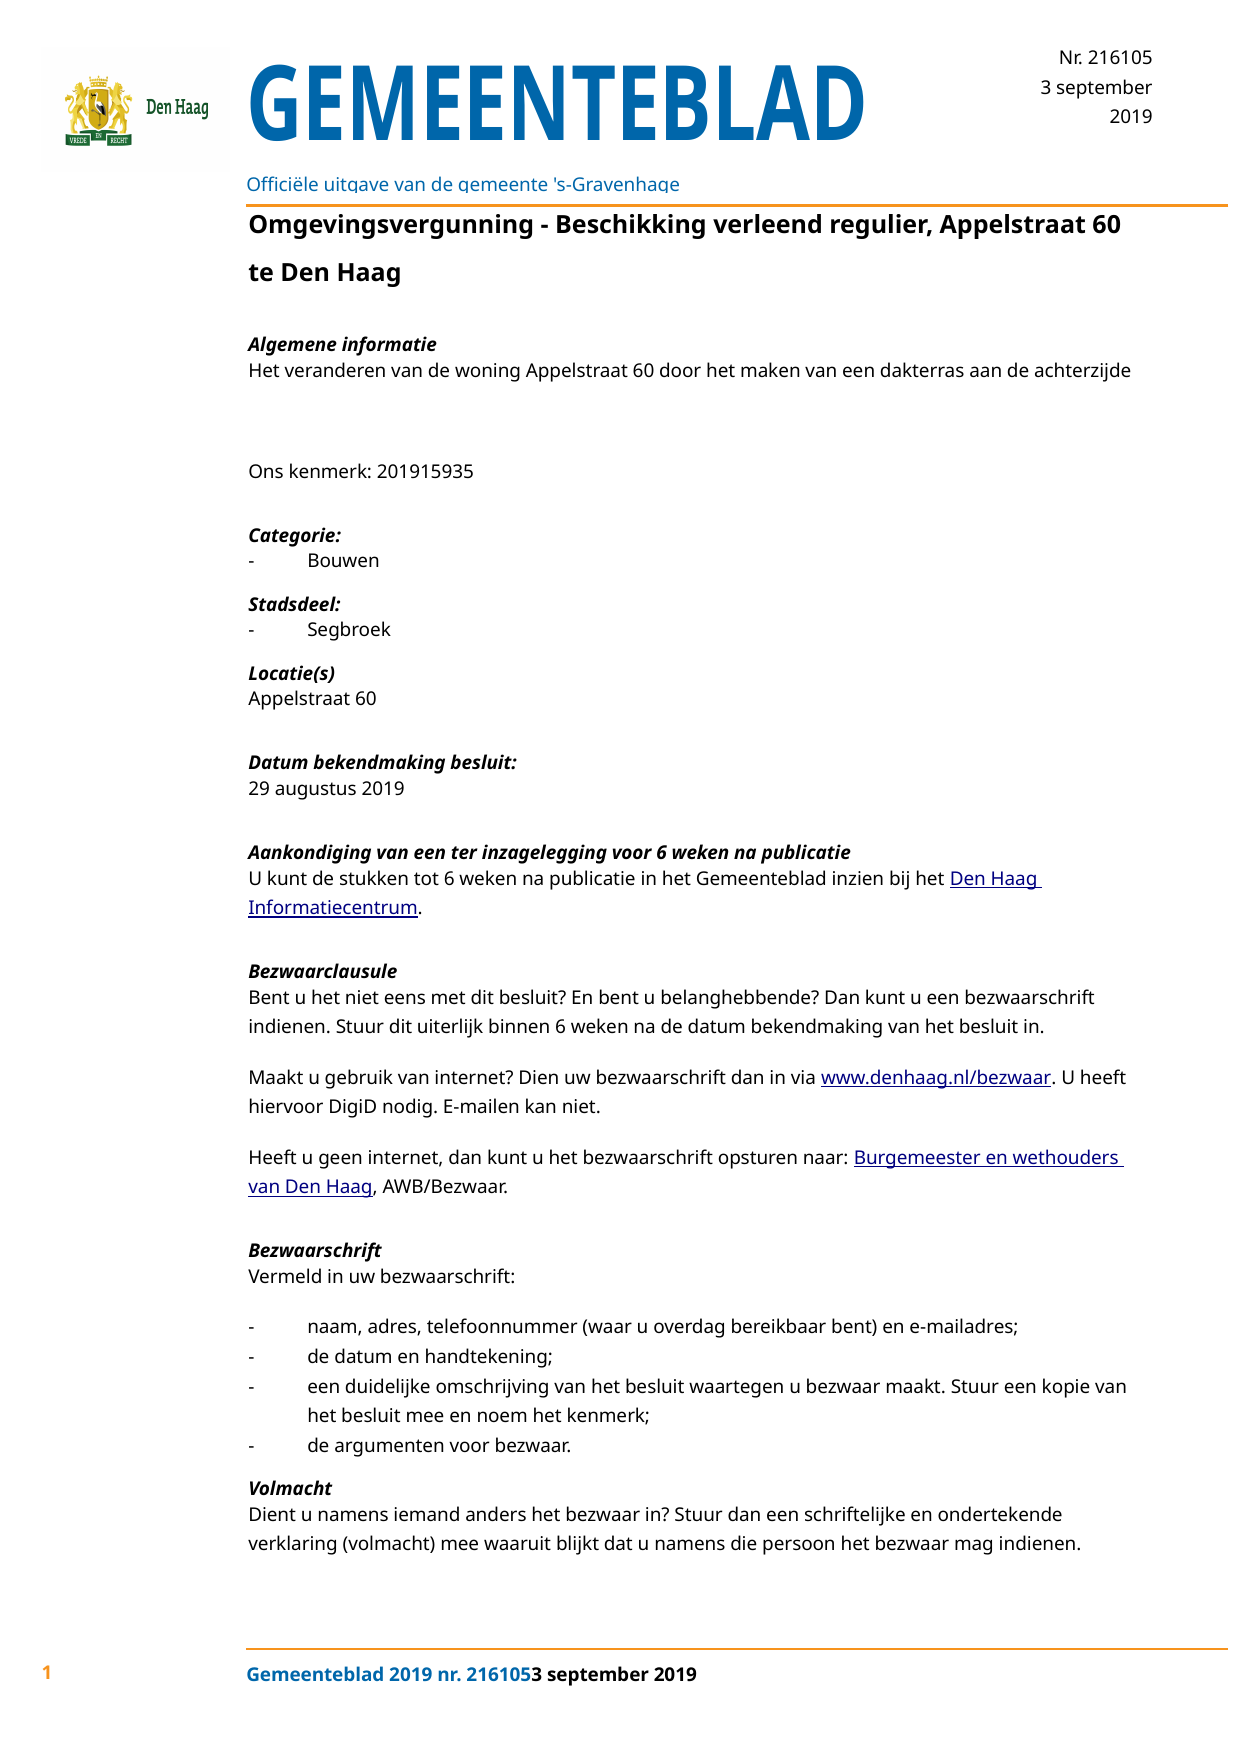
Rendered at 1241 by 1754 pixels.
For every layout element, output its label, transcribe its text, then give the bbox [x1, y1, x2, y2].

text Volmacht [248, 1475, 1152, 1501]
list naam, adres, telefoonnummer (waar u overdag bereikbaar bent) en e-mailadres; [248, 1314, 1152, 1339]
list Bouwen [248, 548, 1152, 573]
text Aankondiging van een ter inzagelegging voor 6 weken na publicatie [248, 839, 1152, 865]
text Algemene informatie [248, 331, 1152, 357]
text Categorie: [248, 522, 1152, 548]
text Dient u namens iemand anders het bezwaar in? Stuur dan een schriftelijke en ondertekende verklaring (volmacht) mee waaruit blijkt dat u namens die persoon het bezwaar mag indienen. [248, 1501, 1152, 1556]
text U kunt de stukken tot 6 weken na publicatie in het Gemeenteblad inzien bij het Den Haag Informatiecentrum. [248, 865, 1152, 920]
text Het veranderen van de woning Appelstraat 60 door het maken van een dakterras aan de achterzijde [248, 357, 1152, 383]
list de datum en handtekening; [248, 1343, 1152, 1369]
text Locatie(s) [248, 660, 1152, 685]
text Bezwaarschrift [248, 1238, 1152, 1263]
list de argumenten voor bezwaar. [248, 1432, 1152, 1458]
picture [41, 47, 231, 172]
text Appelstraat 60 [248, 685, 1152, 711]
text Vermeld in uw bezwaarschrift: [248, 1263, 1152, 1289]
text Ons kenmerk: 201915935 [248, 458, 1152, 484]
list Segbroek [248, 617, 1152, 642]
text Maakt u gebruik van internet? Dien uw bezwaarschrift dan in via www.denhaag.nl/bezwaar. U heeft hiervoor DigiD nodig. E-mailen kan niet. [248, 1064, 1152, 1119]
text 29 augustus 2019 [248, 775, 1152, 801]
text Stadsdeel: [248, 591, 1152, 617]
text Datum bekendmaking besluit: [248, 749, 1152, 775]
list een duidelijke omschrijving van het besluit waartegen u bezwaar maakt. Stuur een kopie van het besluit mee en noem het kenmerk; [248, 1373, 1152, 1428]
text Bezwaarclausule [248, 958, 1152, 984]
text Bent u het niet eens met dit besluit? En bent u belanghebbende? Dan kunt u een bezwaarschrift indienen. Stuur dit uiterlijk binnen 6 weken na de datum bekendmaking van het besluit in. [248, 984, 1152, 1039]
text Heeft u geen internet, dan kunt u het bezwaarschrift opsturen naar: Burgemeester en wethouders van Den Haag, AWB/Bezwaar. [248, 1144, 1152, 1199]
text Omgevingsvergunning - Beschikking verleend regulier, Appelstraat 60 te Den Haag [248, 207, 1152, 288]
